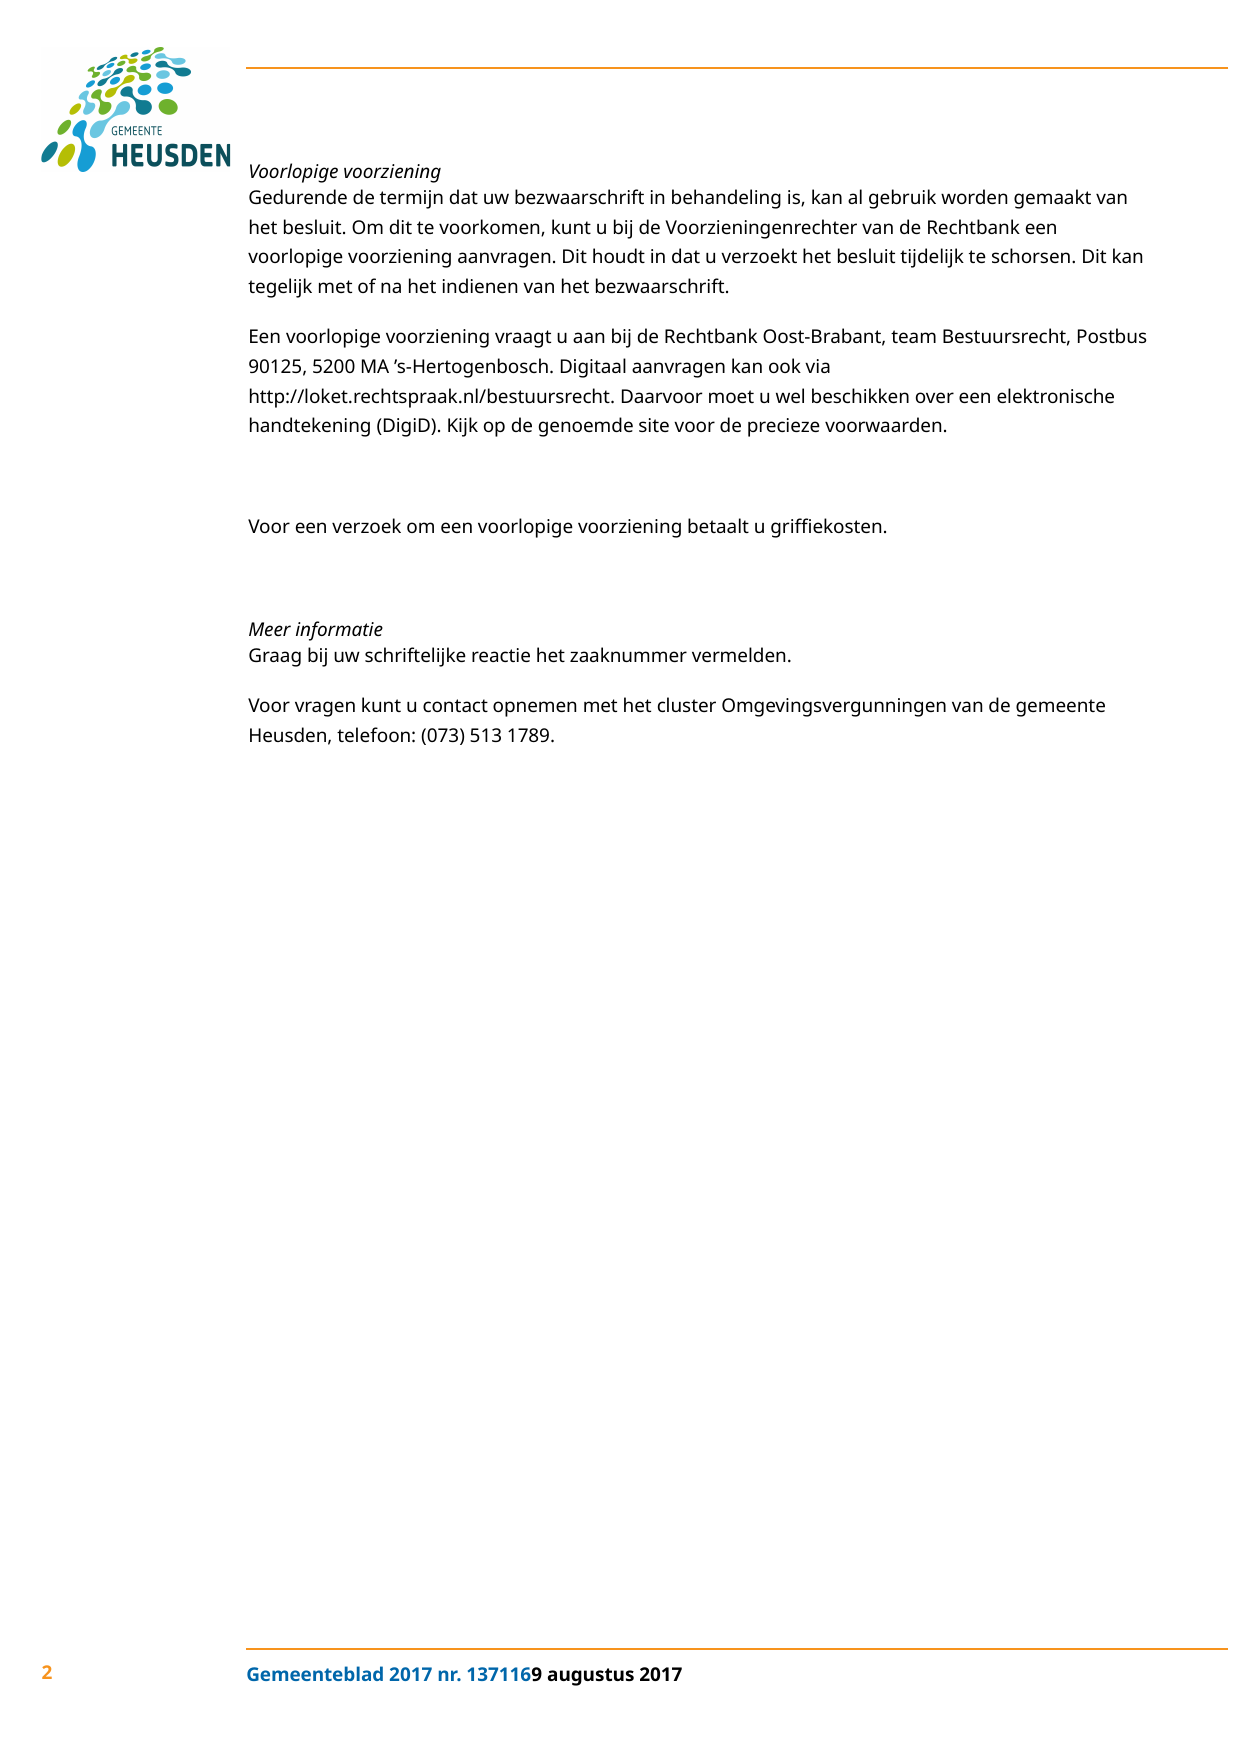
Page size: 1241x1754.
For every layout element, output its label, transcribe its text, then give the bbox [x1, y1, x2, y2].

text Voor vragen kunt u contact opnemen met het cluster Omgevingsvergunningen van de gemeente Heusden, telefoon: (073) 513 1789. [248, 693, 1152, 748]
text Voor een verzoek om een voorlopige voorziening betaalt u griffiekosten. [248, 513, 1152, 539]
picture [41, 47, 231, 172]
text Graag bij uw schriftelijke reactie het zaaknummer vermelden. [248, 642, 1152, 668]
text Meer informatie [248, 616, 1152, 642]
text Voorlopige voorziening [248, 159, 1152, 184]
text Een voorlopige voorziening vraagt u aan bij de Rechtbank Oost-Brabant, team Bestuursrecht, Postbus 90125, 5200 MA ’s-Hertogenbosch. Digitaal aanvragen kan ook via http://loket.rechtspraak.nl/bestuursrecht. Daarvoor moet u wel beschikken over een elektronische handtekening (DigiD). Kijk op de genoemde site voor de precieze voorwaarden. [248, 324, 1152, 438]
text Gedurende de termijn dat uw bezwaarschrift in behandeling is, kan al gebruik worden gemaakt van het besluit. Om dit te voorkomen, kunt u bij de Voorzieningenrechter van de Rechtbank een voorlopige voorziening aanvragen. Dit houdt in dat u verzoekt het besluit tijdelijk te schorsen. Dit kan tegelijk met of na het indienen van het bezwaarschrift. [248, 184, 1152, 299]
